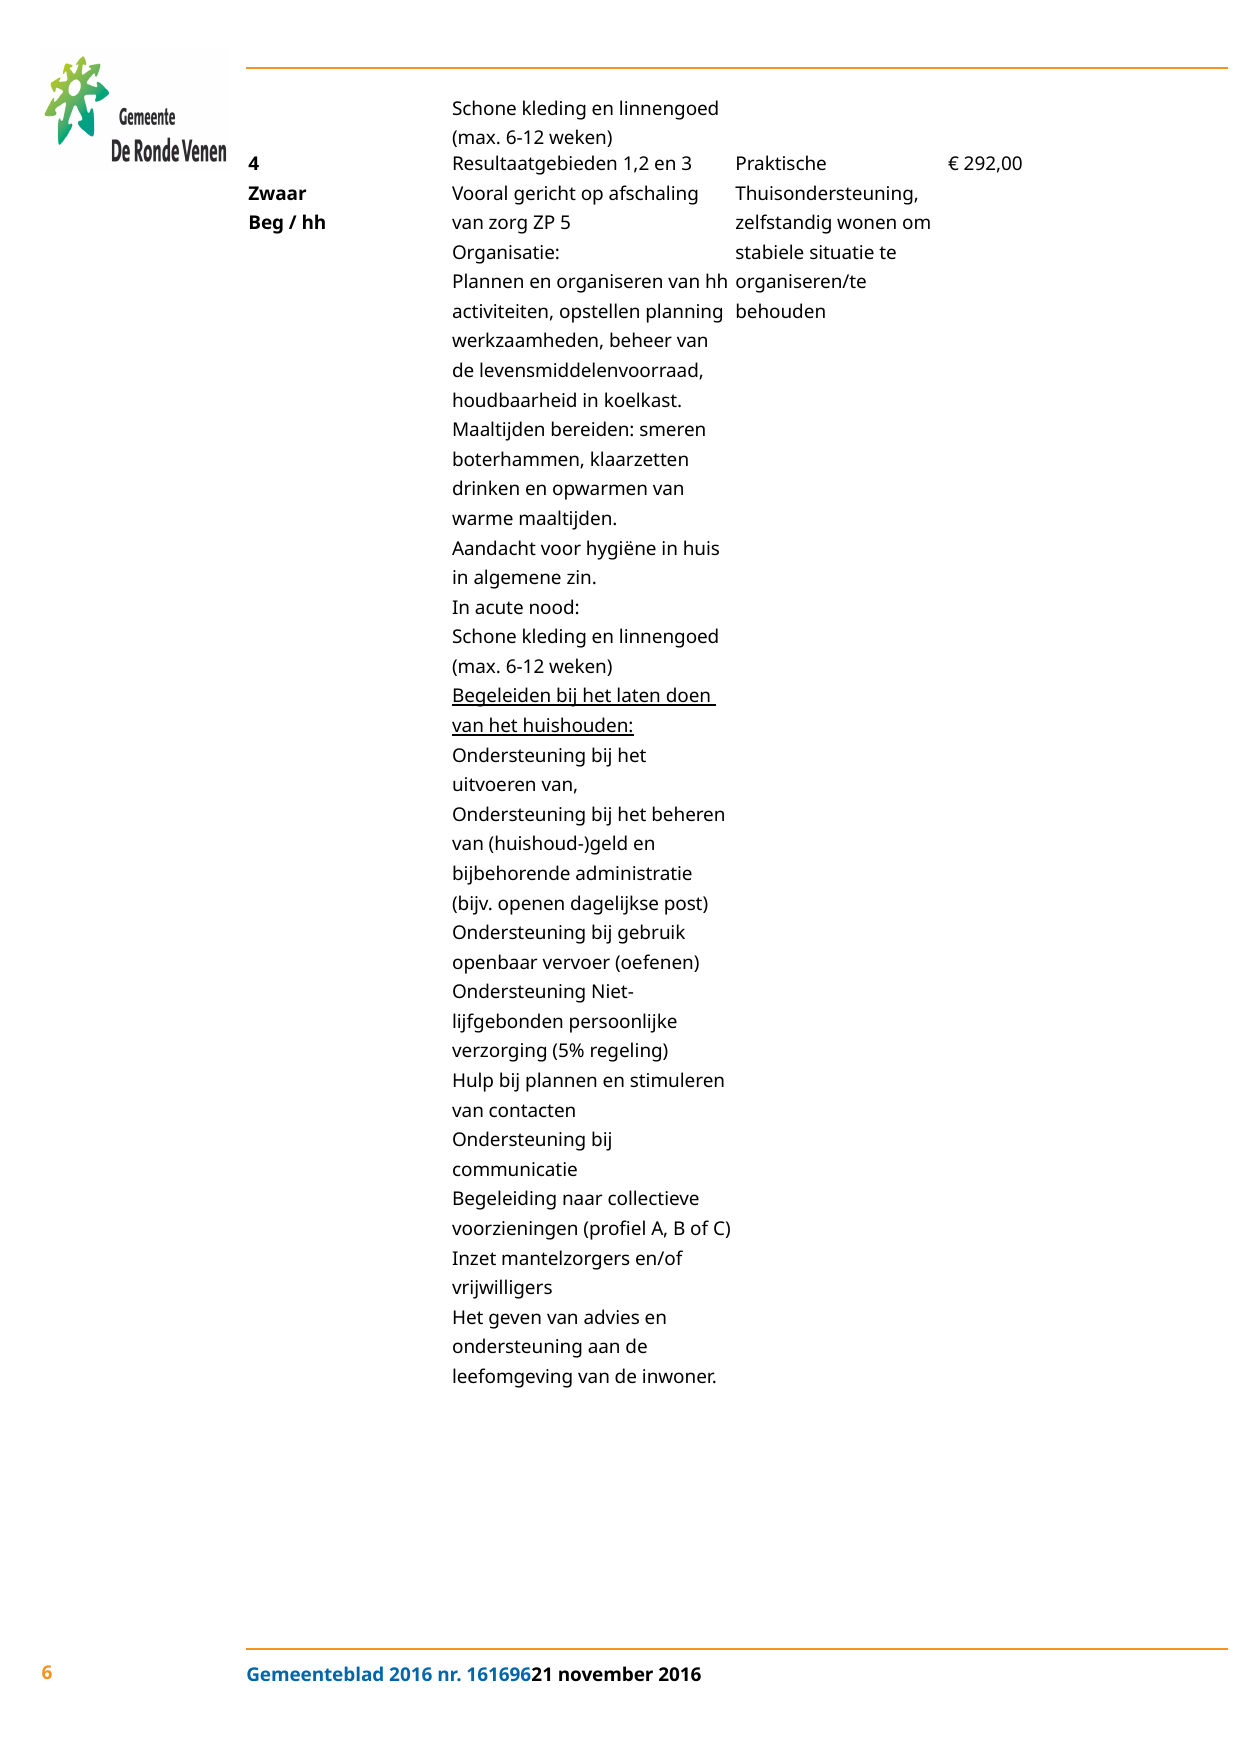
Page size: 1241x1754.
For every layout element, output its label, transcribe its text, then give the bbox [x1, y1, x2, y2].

picture [41, 47, 231, 172]
table_cell 4 Zwaar Beg / hh [248, 150, 452, 1389]
table_cell € 292,00 [948, 150, 1152, 1389]
table_cell Schone kleding en linnengoed (max. 6-12 weken) [452, 95, 735, 150]
table_cell Praktische Thuisondersteuning, zelfstandig wonen om stabiele situatie te organiseren/te behouden [735, 150, 948, 1389]
table_cell [248, 95, 452, 150]
table_cell [948, 95, 1152, 150]
table_cell Resultaatgebieden 1,2 en 3 Vooral gericht op afschaling van zorg ZP 5 Organisatie: Plannen en organiseren van hh activiteiten, opstellen planning werkzaamheden, beheer van de levensmiddelenvoorraad, houdbaarheid in koelkast. Maaltijden bereiden: smeren boterhammen, klaarzetten drinken en opwarmen van warme maaltijden. Aandacht voor hygiëne in huis in algemene zin. In acute nood: Schone kleding en linnengoed (max. 6-12 weken) Begeleiden bij het laten doen van het huishouden: Ondersteuning bij het uitvoeren van, Ondersteuning bij het beheren van (huishoud-)geld en bijbehorende administratie (bijv. openen dagelijkse post) Ondersteuning bij gebruik openbaar vervoer (oefenen) Ondersteuning Niet-lijfgebonden persoonlijke verzorging (5% regeling) Hulp bij plannen en stimuleren van contacten Ondersteuning bij communicatie Begeleiding naar collectieve voorzieningen (profiel A, B of C) Inzet mantelzorgers en/of vrijwilligers Het geven van advies en ondersteuning aan de leefomgeving van de inwoner. [452, 150, 735, 1389]
table_cell [735, 95, 948, 150]
